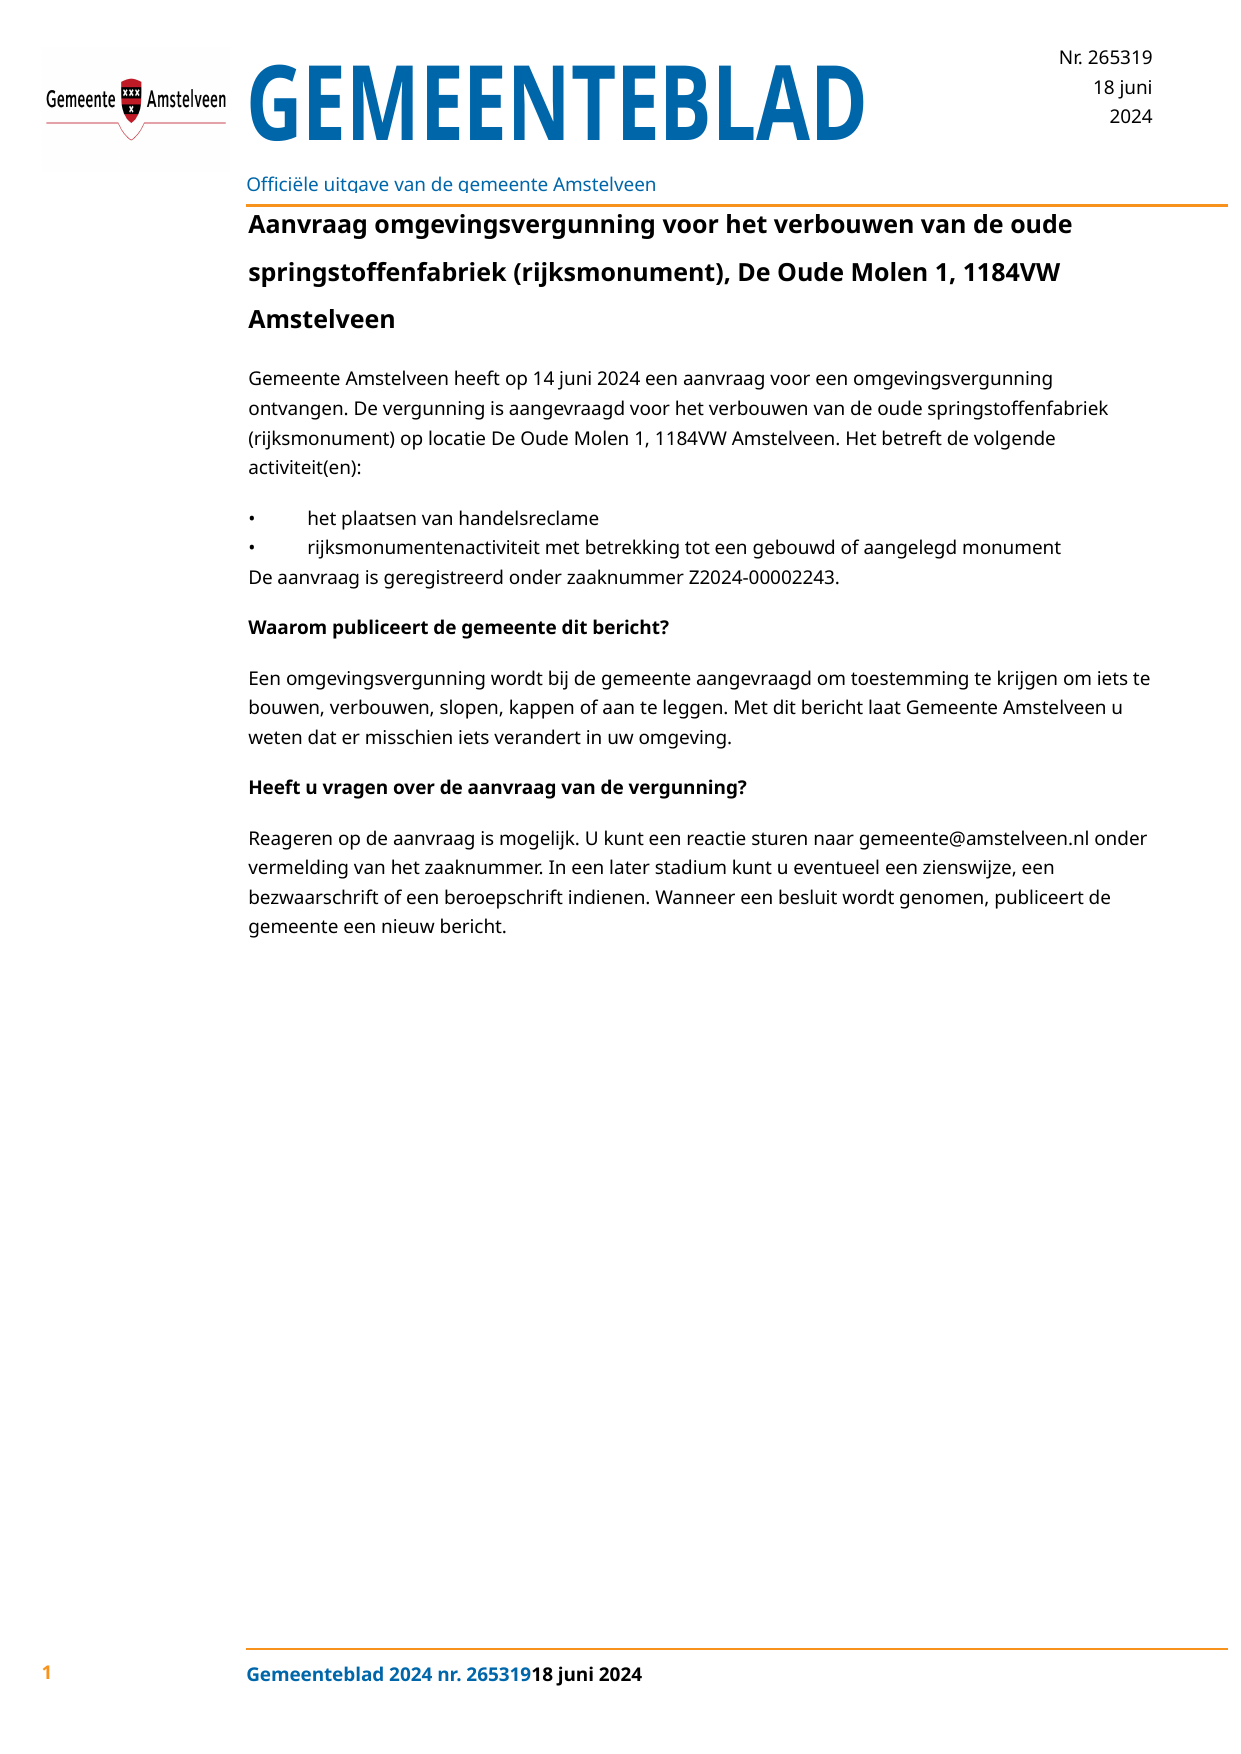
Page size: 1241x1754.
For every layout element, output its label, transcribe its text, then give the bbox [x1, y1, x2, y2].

text Waarom publiceert de gemeente dit bericht? [248, 614, 1152, 640]
text De aanvraag is geregistreerd onder zaaknummer Z2024-00002243. [248, 564, 1152, 589]
list rijksmonumentenactiviteit met betrekking tot een gebouwd of aangelegd monument [248, 534, 1152, 560]
picture [41, 47, 231, 172]
text Een omgevingsvergunning wordt bij de gemeente aangevraagd om toestemming te krijgen om iets te bouwen, verbouwen, slopen, kappen of aan te leggen. Met dit bericht laat Gemeente Amstelveen u weten dat er misschien iets verandert in uw omgeving. [248, 665, 1152, 749]
text Aanvraag omgevingsvergunning voor het verbouwen van de oude springstoffenfabriek (rijksmonument), De Oude Molen 1, 1184VW Amstelveen [248, 207, 1152, 336]
text Heeft u vragen over de aanvraag van de vergunning? [248, 774, 1152, 800]
list het plaatsen van handelsreclame [248, 505, 1152, 530]
text Gemeente Amstelveen heeft op 14 juni 2024 een aanvraag voor een omgevingsvergunning ontvangen. De vergunning is aangevraagd voor het verbouwen van de oude springstoffenfabriek (rijksmonument) op locatie De Oude Molen 1, 1184VW Amstelveen. Het betreft de volgende activiteit(en): [248, 366, 1152, 480]
text Reageren op de aanvraag is mogelijk. U kunt een reactie sturen naar gemeente@amstelveen.nl onder vermelding van het zaaknummer. In een later stadium kunt u eventueel een zienswijze, een bezwaarschrift of een beroepschrift indienen. Wanneer een besluit wordt genomen, publiceert de gemeente een nieuw bericht. [248, 825, 1152, 939]
